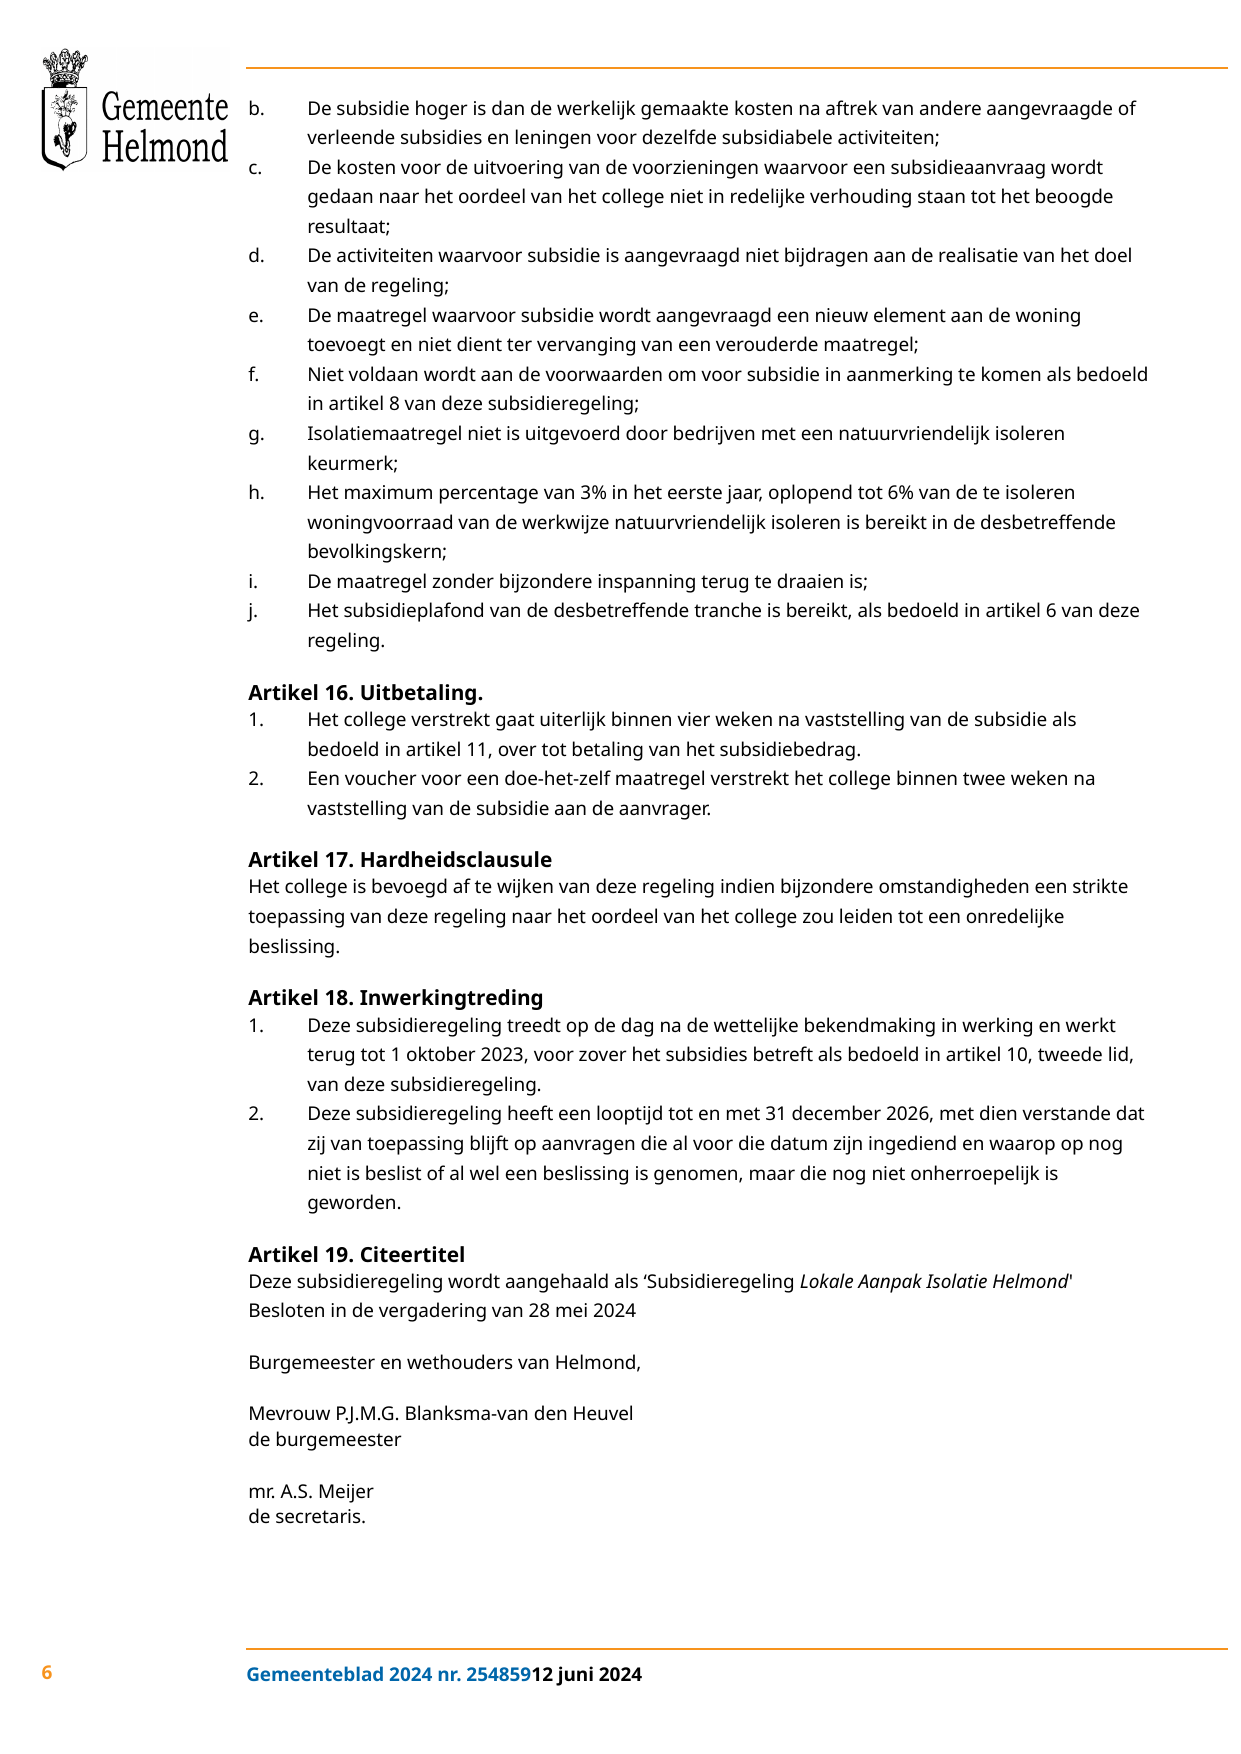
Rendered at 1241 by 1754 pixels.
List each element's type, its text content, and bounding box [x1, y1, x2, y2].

list Een voucher voor een doe-het-zelf maatregel verstrekt het college binnen twee weken na vaststelling van de subsidie aan de aanvrager. [248, 765, 1152, 821]
text de secretaris. [248, 1503, 1152, 1529]
list Het subsidieplafond van de desbetreffende tranche is bereikt, als bedoeld in artikel 6 van deze regeling. [248, 598, 1152, 653]
list De maatregel waarvoor subsidie wordt aangevraagd een nieuw element aan de woning toevoegt en niet dient ter vervanging van een verouderde maatregel; [248, 302, 1152, 357]
list De kosten voor de uitvoering van de voorzieningen waarvoor een subsidieaanvraag wordt gedaan naar het oordeel van het college niet in redelijke verhouding staan tot het beoogde resultaat; [248, 154, 1152, 239]
list Deze subsidieregeling treedt op de dag na de wettelijke bekendmaking in werking en werkt terug tot 1 oktober 2023, voor zover het subsidies betreft als bedoeld in artikel 10, tweede lid, van deze subsidieregeling. [248, 1012, 1152, 1097]
text Artikel 17. Hardheidsclausule [248, 845, 1152, 874]
text Mevrouw P.J.M.G. Blanksma-van den Heuvel [248, 1401, 1152, 1426]
text Burgemeester en wethouders van Helmond, [248, 1349, 1152, 1375]
picture [41, 47, 231, 172]
text de burgemeester [248, 1426, 1152, 1452]
text Het college is bevoegd af te wijken van deze regeling indien bijzondere omstandigheden een strikte toepassing van deze regeling naar het oordeel van het college zou leiden tot een onredelijke beslissing. [248, 874, 1152, 959]
text Artikel 16. Uitbetaling. [248, 678, 1152, 706]
list De activiteiten waarvoor subsidie is aangevraagd niet bijdragen aan de realisatie van het doel van de regeling; [248, 243, 1152, 298]
text Artikel 18. Inwerkingtreding [248, 983, 1152, 1012]
list Het maximum percentage van 3% in het eerste jaar, oplopend tot 6% van de te isoleren woningvoorraad van de werkwijze natuurvriendelijk isoleren is bereikt in de desbetreffende bevolkingskern; [248, 479, 1152, 564]
text mr. A.S. Meijer [248, 1478, 1152, 1503]
list Deze subsidieregeling heeft een looptijd tot en met 31 december 2026, met dien verstande dat zij van toepassing blijft op aanvragen die al voor die datum zijn ingediend en waarop op nog niet is beslist of al wel een beslissing is genomen, maar die nog niet onherroepelijk is geworden. [248, 1101, 1152, 1215]
list Niet voldaan wordt aan de voorwaarden om voor subsidie in aanmerking te komen als bedoeld in artikel 8 van deze subsidieregeling; [248, 361, 1152, 416]
text Besloten in de vergadering van 28 mei 2024 [248, 1298, 1152, 1323]
list De subsidie hoger is dan de werkelijk gemaakte kosten na aftrek van andere aangevraagde of verleende subsidies en leningen voor dezelfde subsidiabele activiteiten; [248, 95, 1152, 150]
text Deze subsidieregeling wordt aangehaald als ‘Subsidieregeling Lokale Aanpak Isolatie Helmond' [248, 1268, 1152, 1294]
text Artikel 19. Citeertitel [248, 1240, 1152, 1268]
list Het college verstrekt gaat uiterlijk binnen vier weken na vaststelling van de subsidie als bedoeld in artikel 11, over tot betaling van het subsidiebedrag. [248, 706, 1152, 761]
list De maatregel zonder bijzondere inspanning terug te draaien is; [248, 568, 1152, 594]
list Isolatiemaatregel niet is uitgevoerd door bedrijven met een natuurvriendelijk isoleren keurmerk; [248, 420, 1152, 476]
